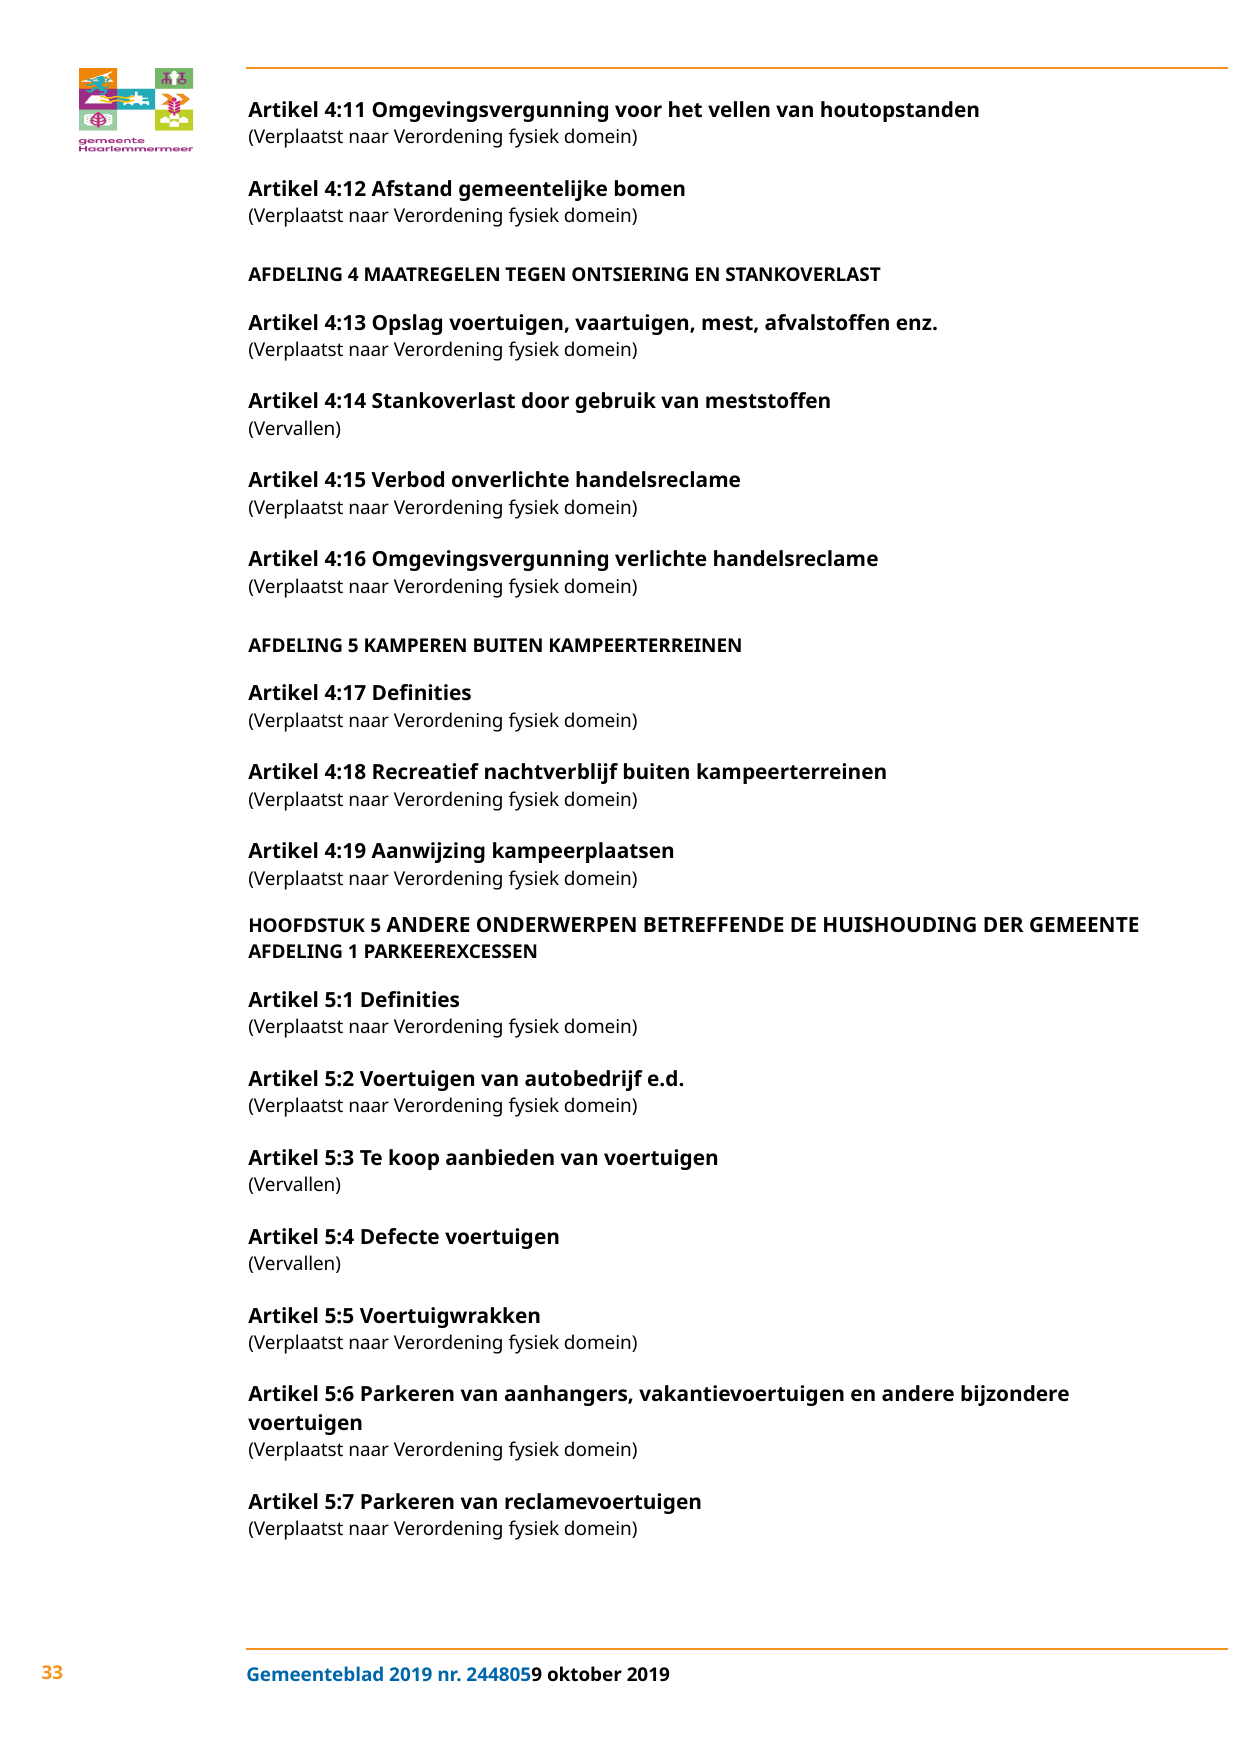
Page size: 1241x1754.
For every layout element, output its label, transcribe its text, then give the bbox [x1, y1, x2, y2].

text (Verplaatst naar Verordening fysiek domein) [248, 707, 1152, 733]
text Artikel 5:4 Defecte voertuigen [248, 1222, 1152, 1250]
text (Verplaatst naar Verordening fysiek domein) [248, 202, 1152, 228]
text (Verplaatst naar Verordening fysiek domein) [248, 865, 1152, 890]
text Artikel 4:16 Omgevingsvergunning verlichte handelsreclame [248, 544, 1152, 573]
text (Verplaatst naar Verordening fysiek domein) [248, 1436, 1152, 1462]
text (Verplaatst naar Verordening fysiek domein) [248, 494, 1152, 520]
text (Vervallen) [248, 1171, 1152, 1197]
text (Vervallen) [248, 1250, 1152, 1276]
text Artikel 4:17 Definities [248, 678, 1152, 707]
text Artikel 4:11 Omgevingsvergunning voor het vellen van houtopstanden [248, 95, 1152, 123]
text Artikel 4:12 Afstand gemeentelijke bomen [248, 174, 1152, 202]
text AFDELING 1 PARKEEREXCESSEN [248, 939, 1152, 964]
text (Verplaatst naar Verordening fysiek domein) [248, 1014, 1152, 1039]
text (Verplaatst naar Verordening fysiek domein) [248, 1515, 1152, 1541]
text (Verplaatst naar Verordening fysiek domein) [248, 336, 1152, 362]
text (Verplaatst naar Verordening fysiek domein) [248, 123, 1152, 149]
text AFDELING 5 KAMPEREN BUITEN KAMPEERTERREINEN [248, 632, 1152, 658]
text Artikel 4:19 Aanwijzing kampeerplaatsen [248, 836, 1152, 865]
text Artikel 5:6 Parkeren van aanhangers, vakantievoertuigen en andere bijzondere voertuigen [248, 1379, 1152, 1436]
text (Verplaatst naar Verordening fysiek domein) [248, 573, 1152, 598]
text Artikel 5:3 Te koop aanbieden van voertuigen [248, 1143, 1152, 1171]
text HOOFDSTUK 5 ANDERE ONDERWERPEN BETREFFENDE DE HUISHOUDING DER GEMEENTE [248, 910, 1152, 939]
text Artikel 5:2 Voertuigen van autobedrijf e.d. [248, 1064, 1152, 1093]
text Artikel 5:1 Definities [248, 985, 1152, 1014]
text (Vervallen) [248, 415, 1152, 441]
text Artikel 5:7 Parkeren van reclamevoertuigen [248, 1487, 1152, 1515]
text Artikel 4:14 Stankoverlast door gebruik van meststoffen [248, 387, 1152, 415]
text AFDELING 4 MAATREGELEN TEGEN ONTSIERING EN STANKOVERLAST [248, 261, 1152, 287]
picture [41, 47, 231, 172]
text Artikel 4:18 Recreatief nachtverblijf buiten kampeerterreinen [248, 757, 1152, 786]
text (Verplaatst naar Verordening fysiek domein) [248, 1093, 1152, 1118]
text Artikel 4:15 Verbod onverlichte handelsreclame [248, 466, 1152, 494]
text Artikel 4:13 Opslag voertuigen, vaartuigen, mest, afvalstoffen enz. [248, 308, 1152, 336]
text (Verplaatst naar Verordening fysiek domein) [248, 786, 1152, 812]
text Artikel 5:5 Voertuigwrakken [248, 1301, 1152, 1329]
text (Verplaatst naar Verordening fysiek domein) [248, 1329, 1152, 1355]
